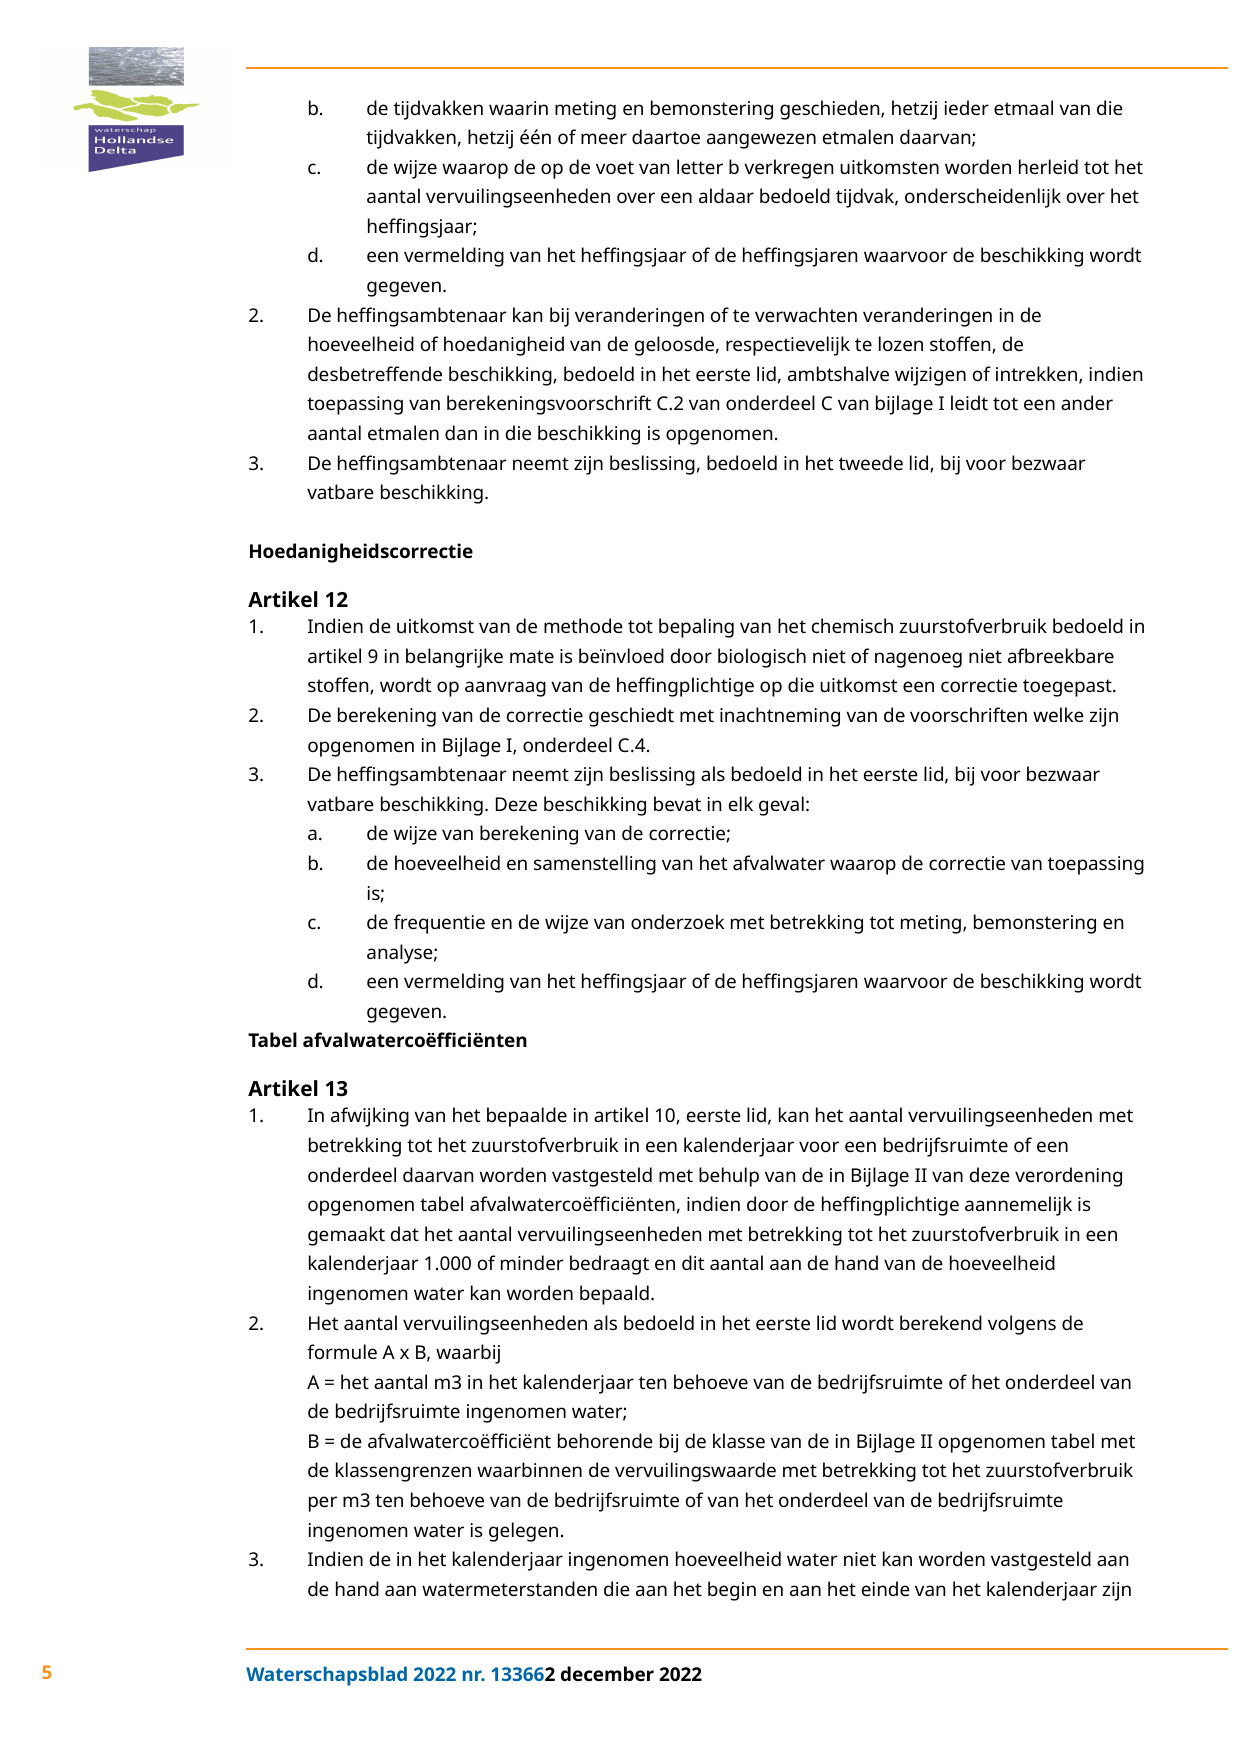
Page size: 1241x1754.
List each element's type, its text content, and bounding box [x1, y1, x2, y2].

list De heffingsambtenaar neemt zijn beslissing als bedoeld in het eerste lid, bij voor bezwaar vatbare beschikking. Deze beschikking bevat in elk geval: [248, 761, 1152, 817]
text Hoedanigheidscorrectie [248, 538, 1152, 564]
list De berekening van de correctie geschiedt met inachtneming van de voorschriften welke zijn opgenomen in Bijlage I, onderdeel C.4. [248, 702, 1152, 758]
picture [41, 47, 231, 172]
text Artikel 13 [248, 1074, 1152, 1103]
list de wijze waarop de op de voet van letter b verkregen uitkomsten worden herleid tot het aantal vervuilingseenheden over een aldaar bedoeld tijdvak, onderscheidenlijk over het heffingsjaar; [307, 154, 1152, 239]
list B = de afvalwatercoëfficiënt behorende bij de klasse van de in Bijlage II opgenomen tabel met de klassengrenzen waarbinnen de vervuilingswaarde met betrekking tot het zuurstofverbruik per m3 ten behoeve van de bedrijfsruimte of van het onderdeel van de bedrijfsruimte ingenomen water is gelegen. [248, 1428, 1152, 1543]
list De heffingsambtenaar neemt zijn beslissing, bedoeld in het tweede lid, bij voor bezwaar vatbare beschikking. [248, 450, 1152, 505]
list De heffingsambtenaar kan bij veranderingen of te verwachten veranderingen in de hoeveelheid of hoedanigheid van de geloosde, respectievelijk te lozen stoffen, de desbetreffende beschikking, bedoeld in het eerste lid, ambtshalve wijzigen of intrekken, indien toepassing van berekeningsvoorschrift C.2 van onderdeel C van bijlage I leidt tot een ander aantal etmalen dan in die beschikking is opgenomen. [248, 302, 1152, 446]
list een vermelding van het heffingsjaar of de heffingsjaren waarvoor de beschikking wordt gegeven. [307, 968, 1152, 1024]
text Tabel afvalwatercoëfficiënten [248, 1028, 1152, 1053]
list de frequentie en de wijze van onderzoek met betrekking tot meting, bemonstering en analyse; [307, 909, 1152, 965]
list de tijdvakken waarin meting en bemonstering geschieden, hetzij ieder etmaal van die tijdvakken, hetzij één of meer daartoe aangewezen etmalen daarvan; [307, 95, 1152, 150]
list Het aantal vervuilingseenheden als bedoeld in het eerste lid wordt berekend volgens de formule A x B, waarbij [248, 1310, 1152, 1365]
list Indien de uitkomst van de methode tot bepaling van het chemisch zuurstofverbruik bedoeld in artikel 9 in belangrijke mate is beïnvloed door biologisch niet of nagenoeg niet afbreekbare stoffen, wordt op aanvraag van de heffingplichtige op die uitkomst een correctie toegepast. [248, 613, 1152, 698]
list de wijze van berekening van de correctie; [307, 821, 1152, 846]
list In afwijking van het bepaalde in artikel 10, eerste lid, kan het aantal vervuilingseenheden met betrekking tot het zuurstofverbruik in een kalenderjaar voor een bedrijfsruimte of een onderdeel daarvan worden vastgesteld met behulp van de in Bijlage II van deze verordening opgenomen tabel afvalwatercoëfficiënten, indien door de heffingplichtige aannemelijk is gemaakt dat het aantal vervuilingseenheden met betrekking tot het zuurstofverbruik in een kalenderjaar 1.000 of minder bedraagt en dit aantal aan de hand van de hoeveelheid ingenomen water kan worden bepaald. [248, 1103, 1152, 1306]
text Artikel 12 [248, 585, 1152, 613]
list A = het aantal m3 in het kalenderjaar ten behoeve van de bedrijfsruimte of het onderdeel van de bedrijfsruimte ingenomen water; [248, 1369, 1152, 1424]
list een vermelding van het heffingsjaar of de heffingsjaren waarvoor de beschikking wordt gegeven. [307, 243, 1152, 298]
list de hoeveelheid en samenstelling van het afvalwater waarop de correctie van toepassing is; [307, 850, 1152, 906]
list Indien de in het kalenderjaar ingenomen hoeveelheid water niet kan worden vastgesteld aan de hand aan watermeterstanden die aan het begin en aan het einde van het kalenderjaar zijn [248, 1546, 1152, 1602]
